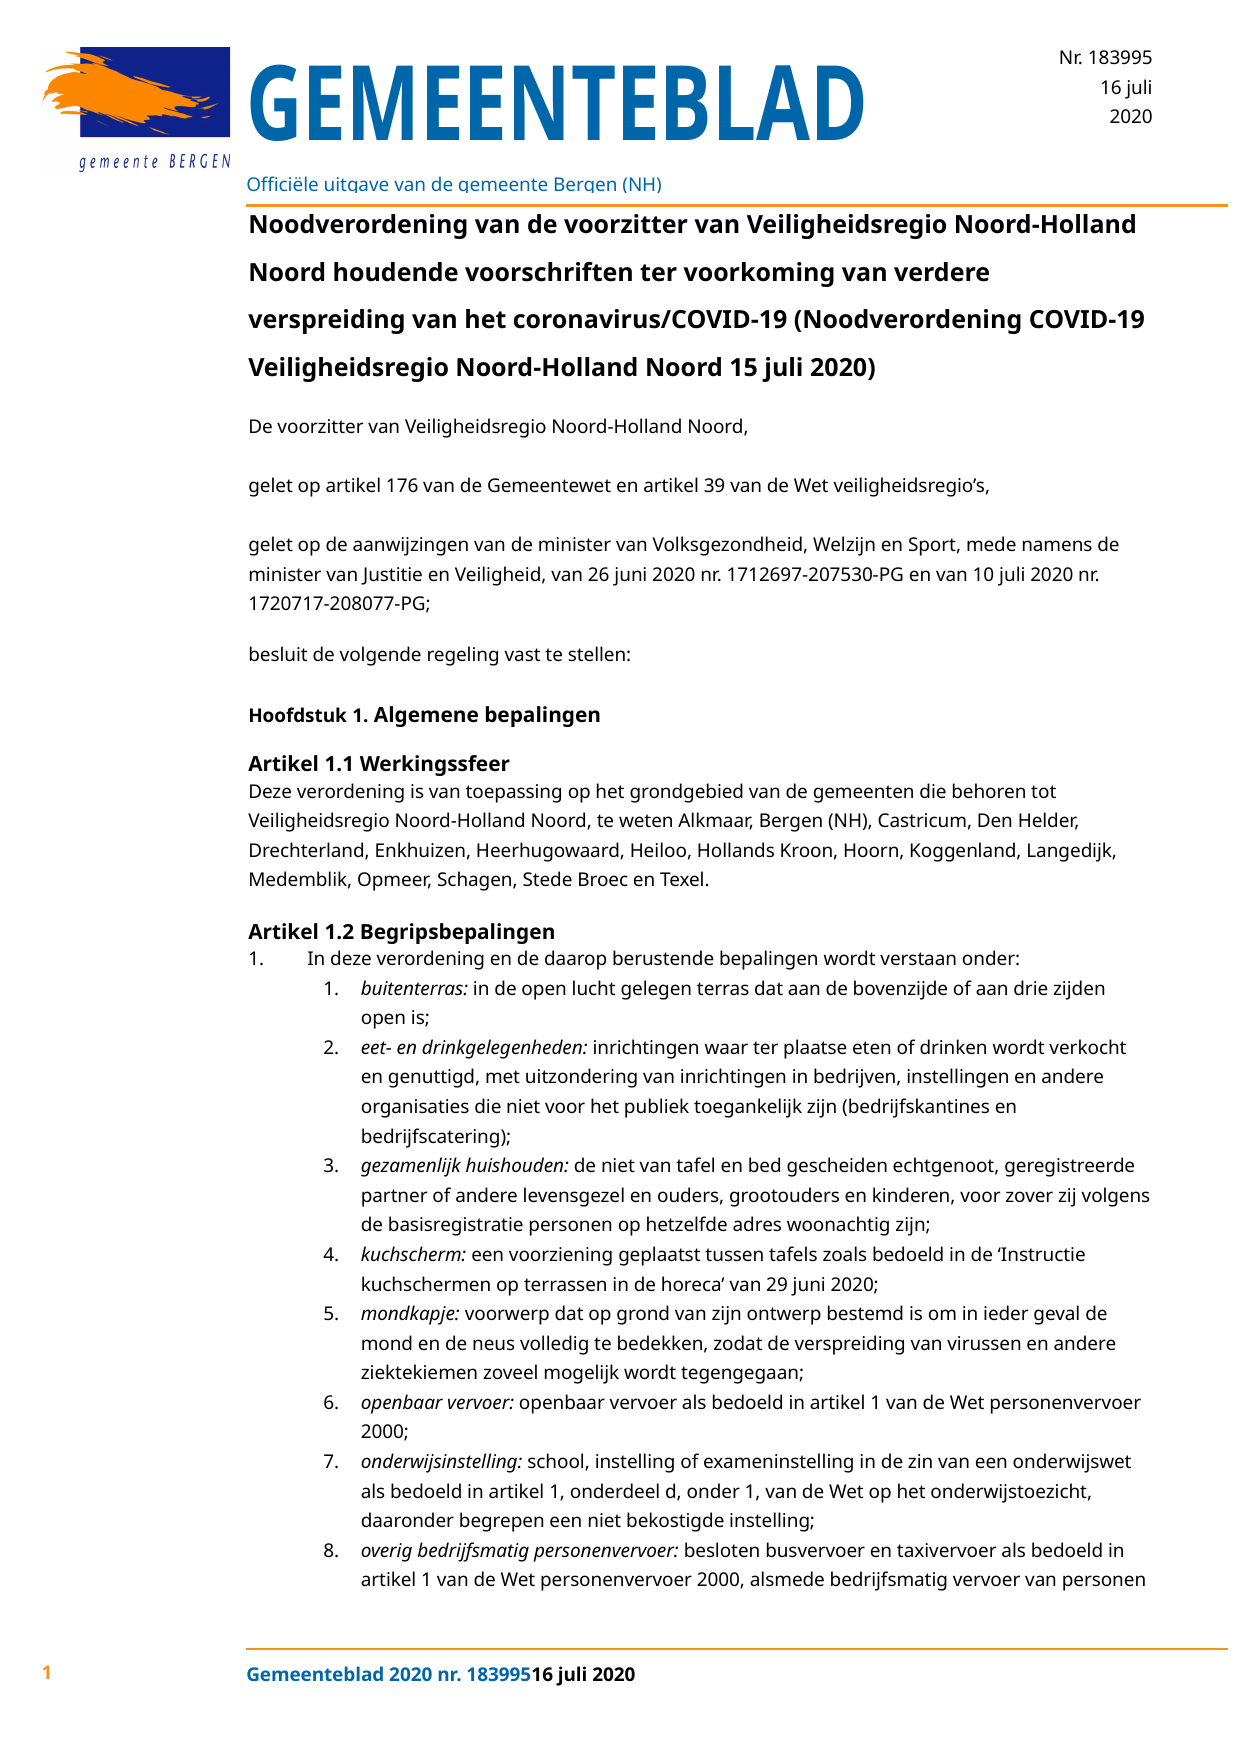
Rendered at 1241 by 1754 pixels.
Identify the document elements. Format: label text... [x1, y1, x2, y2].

list buitenterras: in de open lucht gelegen terras dat aan de bovenzijde of aan drie zijden open is; [323, 975, 1152, 1030]
text besluit de volgende regeling vast te stellen: [248, 641, 1152, 667]
text Deze verordening is van toepassing op het grondgebied van de gemeenten die behoren tot Veiligheidsregio Noord-Holland Noord, te weten Alkmaar, Bergen (NH), Castricum, Den Helder, Drechterland, Enkhuizen, Heerhugowaard, Heiloo, Hollands Kroon, Hoorn, Koggenland, Langedijk, Medemblik, Opmeer, Schagen, Stede Broec en Texel. [248, 778, 1152, 892]
list onderwijsinstelling: school, instelling of exameninstelling in de zin van een onderwijswet als bedoeld in artikel 1, onderdeel d, onder 1, van de Wet op het onderwijstoezicht, daaronder begrepen een niet bekostigde instelling; [323, 1448, 1152, 1533]
list openbaar vervoer: openbaar vervoer als bedoeld in artikel 1 van de Wet personenvervoer 2000; [323, 1389, 1152, 1444]
list kuchscherm: een voorziening geplaatst tussen tafels zoals bedoeld in de ‘Instructie kuchschermen op terrassen in de horeca’ van 29 juni 2020; [323, 1241, 1152, 1297]
text gelet op artikel 176 van de Gemeentewet en artikel 39 van de Wet veiligheidsregio’s, [248, 472, 1152, 498]
list overig bedrijfsmatig personenvervoer: besloten busvervoer en taxivervoer als bedoeld in artikel 1 van de Wet personenvervoer 2000, alsmede bedrijfsmatig vervoer van personen [323, 1537, 1152, 1592]
text Artikel 1.2 Begripsbepalingen [248, 917, 1152, 945]
list In deze verordening en de daarop berustende bepalingen wordt verstaan onder: [248, 945, 1152, 971]
picture [41, 47, 231, 172]
text Artikel 1.1 Werkingssfeer [248, 749, 1152, 778]
text Hoofdstuk 1. Algemene bepalingen [248, 700, 1152, 728]
list gezamenlijk huishouden: de niet van tafel en bed gescheiden echtgenoot, geregistreerde partner of andere levensgezel en ouders, grootouders en kinderen, voor zover zij volgens de basisregistratie personen op hetzelfde adres woonachtig zijn; [323, 1152, 1152, 1237]
list mondkapje: voorwerp dat op grond van zijn ontwerp bestemd is om in ieder geval de mond en de neus volledig te bedekken, zodat de verspreiding van virussen en andere ziektekiemen zoveel mogelijk wordt tegengegaan; [323, 1300, 1152, 1385]
text gelet op de aanwijzingen van de minister van Volksgezondheid, Welzijn en Sport, mede namens de minister van Justitie en Veiligheid, van 26 juni 2020 nr. 1712697-207530-PG en van 10 juli 2020 nr. 1720717-208077-PG; [248, 531, 1152, 616]
text Noodverordening van de voorzitter van Veiligheidsregio Noord-Holland Noord houdende voorschriften ter voorkoming van verdere verspreiding van het coronavirus/COVID-19 (Noodverordening COVID-19 Veiligheidsregio Noord-Holland Noord 15 juli 2020) [248, 207, 1152, 384]
text De voorzitter van Veiligheidsregio Noord-Holland Noord, [248, 413, 1152, 439]
list eet- en drinkgelegenheden: inrichtingen waar ter plaatse eten of drinken wordt verkocht en genuttigd, met uitzondering van inrichtingen in bedrijven, instellingen en andere organisaties die niet voor het publiek toegankelijk zijn (bedrijfskantines en bedrijfscatering); [323, 1034, 1152, 1149]
